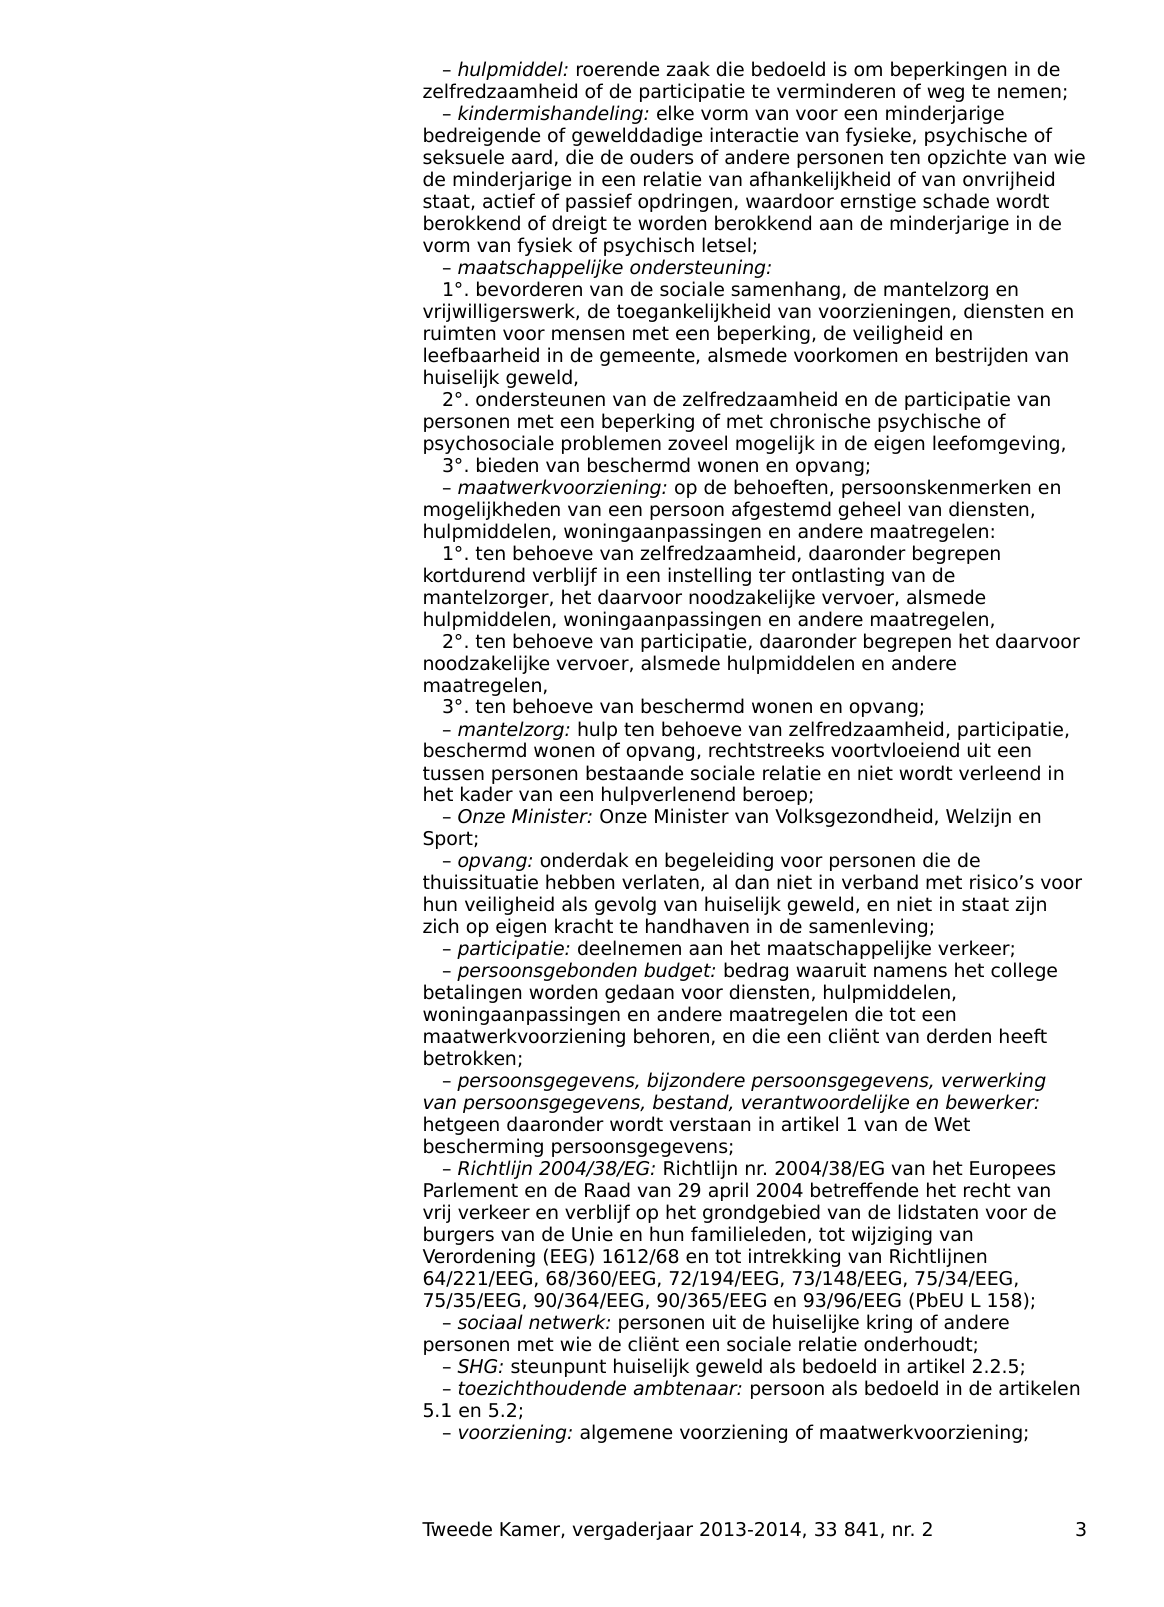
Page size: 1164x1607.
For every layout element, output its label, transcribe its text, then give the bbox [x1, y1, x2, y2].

text – maatwerkvoorziening: op de behoeften, persoonskenmerken en mogelijkheden van een persoon afgestemd geheel van diensten, hulpmiddelen, woningaanpassingen en andere maatregelen: [422, 477, 1087, 543]
text – opvang: onderdak en begeleiding voor personen die de thuissituatie hebben verlaten, al dan niet in verband met risico’s voor hun veiligheid als gevolg van huiselijk geweld, en niet in staat zijn zich op eigen kracht te handhaven in de samenleving; [422, 850, 1087, 938]
text – SHG: steunpunt huiselijk geweld als bedoeld in artikel 2.2.5; [422, 1356, 1087, 1378]
text 1°. ten behoeve van zelfredzaamheid, daaronder begrepen kortdurend verblijf in een instelling ter ontlasting van de mantelzorger, het daarvoor noodzakelijke vervoer, alsmede hulpmiddelen, woningaanpassingen en andere maatregelen, [422, 543, 1087, 631]
text – maatschappelijke ondersteuning: [422, 257, 1087, 279]
text 2°. ondersteunen van de zelfredzaamheid en de participatie van personen met een beperking of met chronische psychische of psychosociale problemen zoveel mogelijk in de eigen leefomgeving, [422, 389, 1087, 455]
text – mantelzorg: hulp ten behoeve van zelfredzaamheid, participatie, beschermd wonen of opvang, rechtstreeks voortvloeiend uit een tussen personen bestaande sociale relatie en niet wordt verleend in het kader van een hulpverlenend beroep; [422, 718, 1087, 806]
text – kindermishandeling: elke vorm van voor een minderjarige bedreigende of gewelddadige interactie van fysieke, psychische of seksuele aard, die de ouders of andere personen ten opzichte van wie de minderjarige in een relatie van afhankelijkheid of van onvrijheid staat, actief of passief opdringen, waardoor ernstige schade wordt berokkend of dreigt te worden berokkend aan de minderjarige in de vorm van fysiek of psychisch letsel; [422, 103, 1087, 257]
text 3°. ten behoeve van beschermd wonen en opvang; [422, 696, 1087, 718]
text 1°. bevorderen van de sociale samenhang, de mantelzorg en vrijwilligerswerk, de toegankelijkheid van voorzieningen, diensten en ruimten voor mensen met een beperking, de veiligheid en leefbaarheid in de gemeente, alsmede voorkomen en bestrijden van huiselijk geweld, [422, 279, 1087, 389]
text – Onze Minister: Onze Minister van Volksgezondheid, Welzijn en Sport; [422, 806, 1087, 850]
text – persoonsgegevens, bijzondere persoonsgegevens, verwerking van persoonsgegevens, bestand, verantwoordelijke en bewerker: hetgeen daaronder wordt verstaan in artikel 1 van de Wet bescherming persoonsgegevens; [422, 1070, 1087, 1158]
text 2°. ten behoeve van participatie, daaronder begrepen het daarvoor noodzakelijke vervoer, alsmede hulpmiddelen en andere maatregelen, [422, 631, 1087, 696]
text – hulpmiddel: roerende zaak die bedoeld is om beperkingen in de zelfredzaamheid of de participatie te verminderen of weg te nemen; [422, 59, 1087, 103]
text – participatie: deelnemen aan het maatschappelijke verkeer; [422, 938, 1087, 960]
text – sociaal netwerk: personen uit de huiselijke kring of andere personen met wie de cliёnt een sociale relatie onderhoudt; [422, 1312, 1087, 1356]
text – Richtlijn 2004/38/EG: Richtlijn nr. 2004/38/EG van het Europees Parlement en de Raad van 29 april 2004 betreffende het recht van vrij verkeer en verblijf op het grondgebied van de lidstaten voor de burgers van de Unie en hun familieleden, tot wijziging van Verordening (EEG) 1612/68 en tot intrekking van Richtlijnen 64/221/EEG, 68/360/EEG, 72/194/EEG, 73/148/EEG, 75/34/EEG, 75/35/EEG, 90/364/EEG, 90/365/EEG en 93/96/EEG (PbEU L 158); [422, 1158, 1087, 1312]
text – voorziening: algemene voorziening of maatwerkvoorziening; [422, 1422, 1087, 1444]
text – toezichthoudende ambtenaar: persoon als bedoeld in de artikelen 5.1 en 5.2; [422, 1378, 1087, 1422]
text 3°. bieden van beschermd wonen en opvang; [422, 455, 1087, 477]
text – persoonsgebonden budget: bedrag waaruit namens het college betalingen worden gedaan voor diensten, hulpmiddelen, woningaanpassingen en andere maatregelen die tot een maatwerkvoorziening behoren, en die een cliënt van derden heeft betrokken; [422, 960, 1087, 1070]
